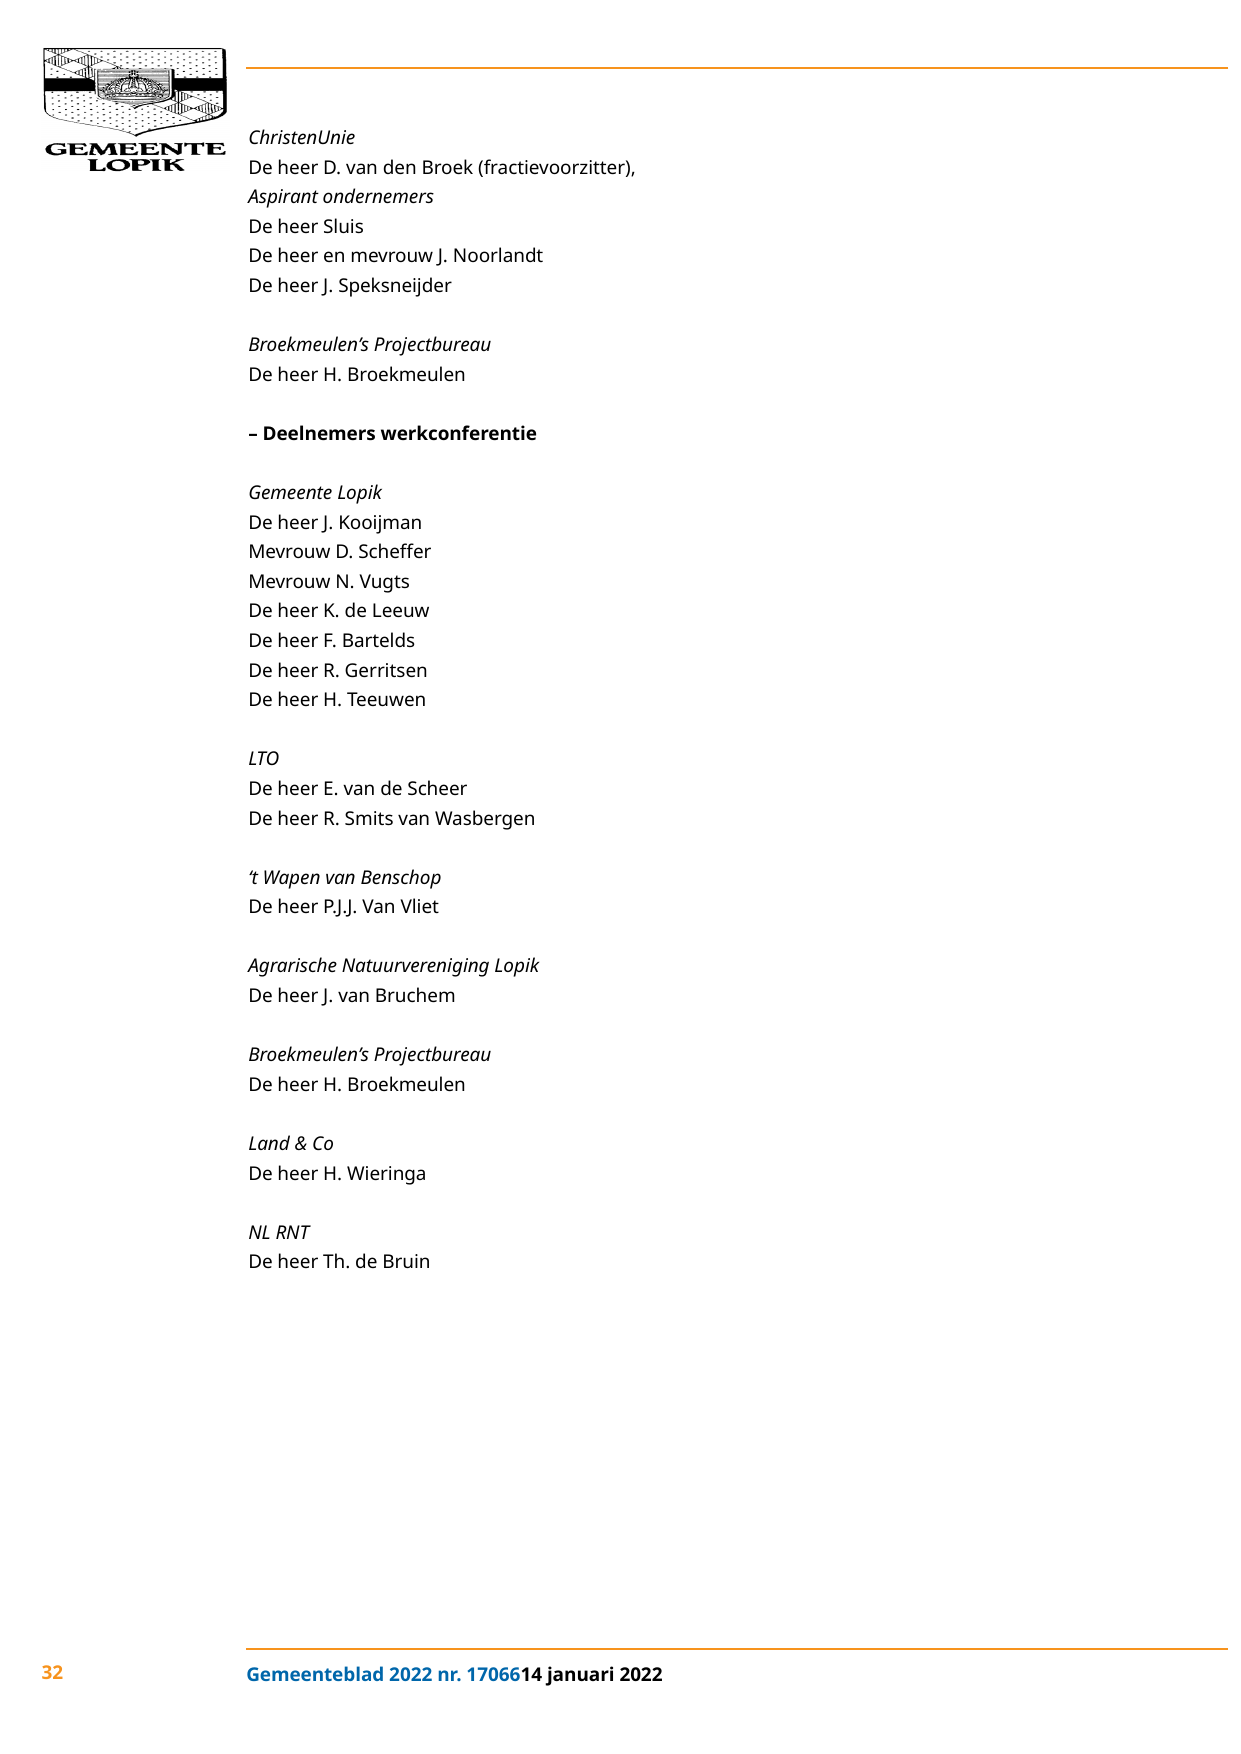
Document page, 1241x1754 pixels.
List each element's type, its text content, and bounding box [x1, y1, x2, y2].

text Land & Co [248, 1130, 1152, 1156]
text Aspirant ondernemers [248, 183, 1152, 209]
text Mevrouw N. Vugts [248, 568, 1152, 594]
text De heer K. de Leeuw [248, 598, 1152, 623]
text Broekmeulen’s Projectbureau [248, 331, 1152, 357]
text De heer H. Broekmeulen [248, 1071, 1152, 1097]
picture [41, 47, 231, 172]
text NL RNT [248, 1219, 1152, 1245]
text Agrarische Natuurvereniging Lopik [248, 953, 1152, 978]
text De heer R. Gerritsen [248, 657, 1152, 683]
text De heer en mevrouw J. Noorlandt [248, 243, 1152, 268]
text De heer E. van de Scheer [248, 775, 1152, 801]
text Mevrouw D. Scheffer [248, 538, 1152, 564]
text De heer J. van Bruchem [248, 982, 1152, 1008]
text Broekmeulen’s Projectbureau [248, 1041, 1152, 1067]
text De heer H. Broekmeulen [248, 361, 1152, 387]
text De heer J. Kooijman [248, 509, 1152, 535]
text ‘t Wapen van Benschop [248, 864, 1152, 890]
text De heer R. Smits van Wasbergen [248, 805, 1152, 831]
text De heer F. Bartelds [248, 627, 1152, 653]
text De heer H. Teeuwen [248, 686, 1152, 712]
text De heer P.J.J. Van Vliet [248, 893, 1152, 919]
text – Deelnemers werkconferentie [248, 420, 1152, 446]
text De heer D. van den Broek (fractievoorzitter), [248, 154, 1152, 180]
text De heer Th. de Bruin [248, 1248, 1152, 1274]
text De heer J. Speksneijder [248, 272, 1152, 298]
text Gemeente Lopik [248, 479, 1152, 505]
text De heer H. Wieringa [248, 1160, 1152, 1186]
text LTO [248, 746, 1152, 771]
text ChristenUnie [248, 124, 1152, 150]
text De heer Sluis [248, 213, 1152, 239]
